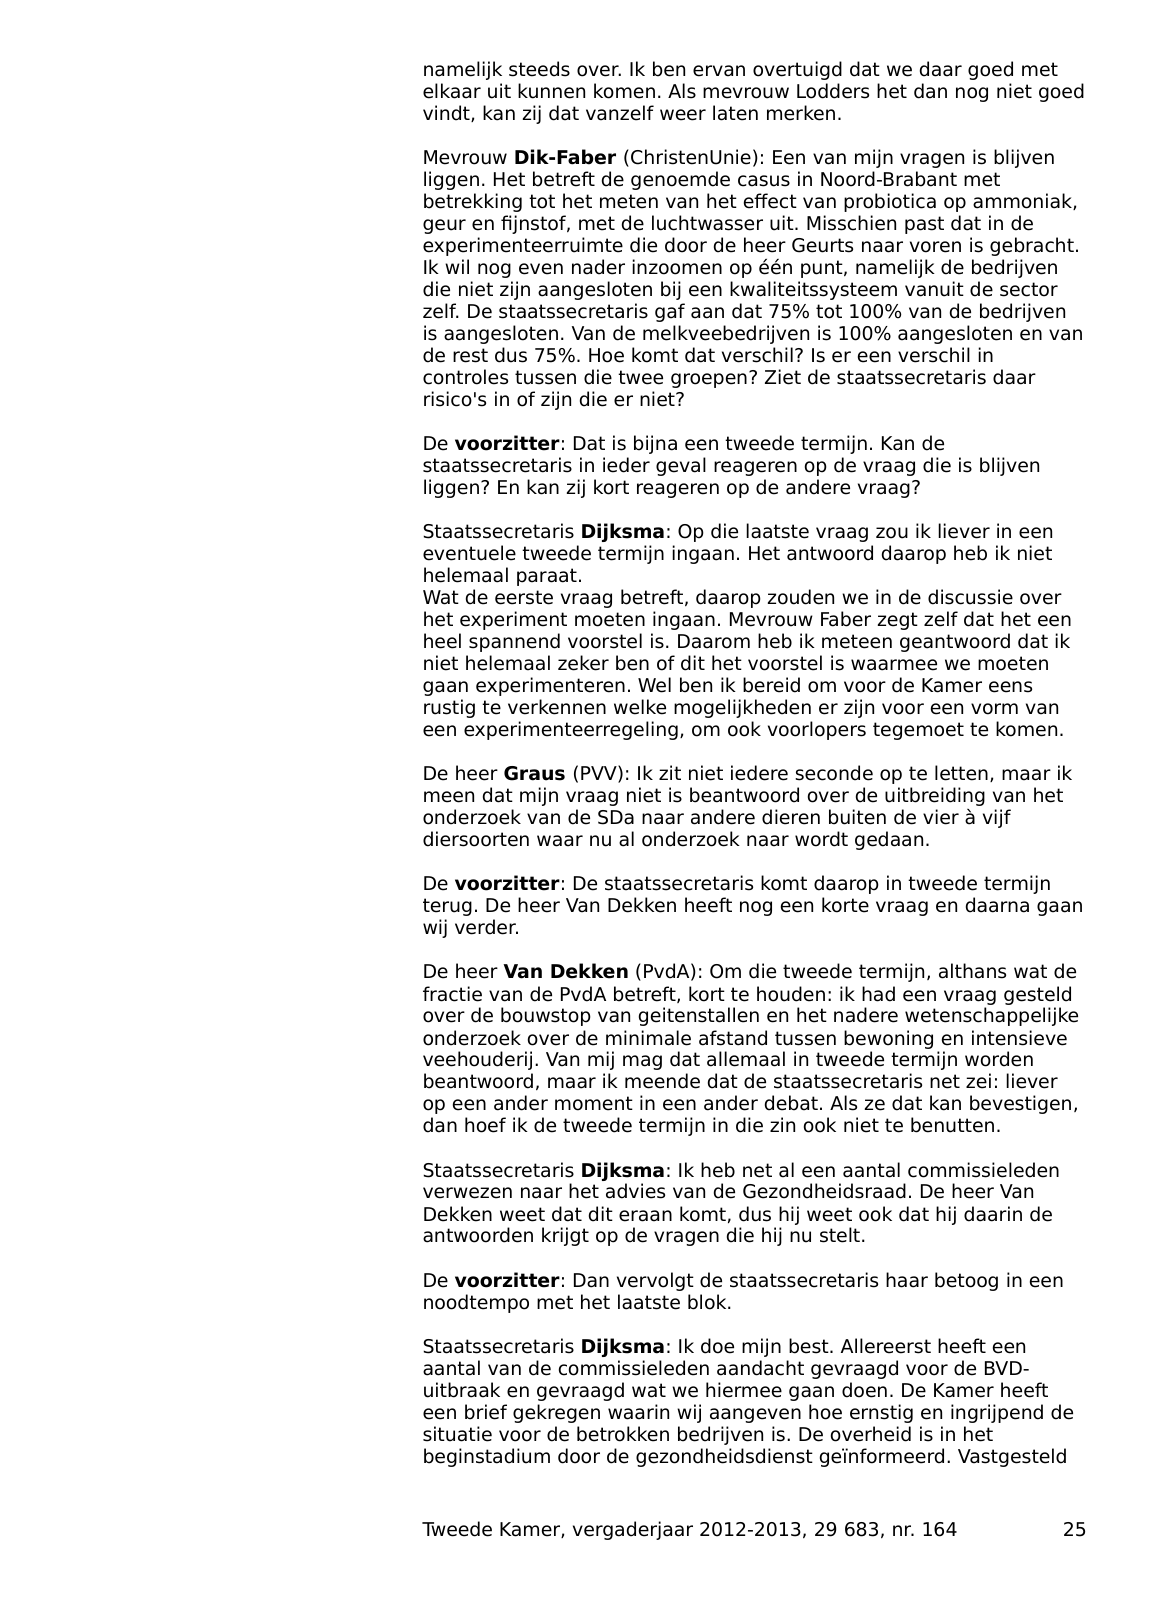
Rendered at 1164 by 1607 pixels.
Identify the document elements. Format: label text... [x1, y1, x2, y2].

text De voorzitter: Dat is bijna een tweede termijn. Kan de staatssecretaris in ieder geval reageren op de vraag die is blijven liggen? En kan zij kort reageren op de andere vraag? [422, 433, 1087, 499]
text Staatssecretaris Dijksma: Op die laatste vraag zou ik liever in een eventuele tweede termijn ingaan. Het antwoord daarop heb ik niet helemaal paraat. [422, 521, 1087, 587]
text Ik wil nog even nader inzoomen op één punt, namelijk de bedrijven die niet zijn aangesloten bij een kwaliteitssysteem vanuit de sector zelf. De staatssecretaris gaf aan dat 75% tot 100% van de bedrijven is aangesloten. Van de melkveebedrijven is 100% aangesloten en van de rest dus 75%. Hoe komt dat verschil? Is er een verschil in controles tussen die twee groepen? Ziet de staatssecretaris daar risico's in of zijn die er niet? [422, 257, 1087, 411]
text Staatssecretaris Dijksma: Ik doe mijn best. Allereerst heeft een aantal van de commissieleden aandacht gevraagd voor de BVD-uitbraak en gevraagd wat we hiermee gaan doen. De Kamer heeft een brief gekregen waarin wij aangeven hoe ernstig en ingrijpend de situatie voor de betrokken bedrijven is. De overheid is in het beginstadium door de gezondheidsdienst geïnformeerd. Vastgesteld [422, 1336, 1087, 1468]
text De voorzitter: De staatssecretaris komt daarop in tweede termijn terug. De heer Van Dekken heeft nog een korte vraag en daarna gaan wij verder. [422, 873, 1087, 939]
text Wat de eerste vraag betreft, daarop zouden we in de discussie over het experiment moeten ingaan. Mevrouw Faber zegt zelf dat het een heel spannend voorstel is. Daarom heb ik meteen geantwoord dat ik niet helemaal zeker ben of dit het voorstel is waarmee we moeten gaan experimenteren. Wel ben ik bereid om voor de Kamer eens rustig te verkennen welke mogelijkheden er zijn voor een vorm van een experimenteerregeling, om ook voorlopers tegemoet te komen. [422, 587, 1087, 741]
text namelijk steeds over. Ik ben ervan overtuigd dat we daar goed met elkaar uit kunnen komen. Als mevrouw Lodders het dan nog niet goed vindt, kan zij dat vanzelf weer laten merken. [422, 59, 1087, 125]
text Mevrouw Dik-Faber (ChristenUnie): Een van mijn vragen is blijven liggen. Het betreft de genoemde casus in Noord-Brabant met betrekking tot het meten van het effect van probiotica op ammoniak, geur en fijnstof, met de luchtwasser uit. Misschien past dat in de experimenteerruimte die door de heer Geurts naar voren is gebracht. [422, 147, 1087, 257]
text De heer Van Dekken (PvdA): Om die tweede termijn, althans wat de fractie van de PvdA betreft, kort te houden: ik had een vraag gesteld over de bouwstop van geitenstallen en het nadere wetenschappelijke onderzoek over de minimale afstand tussen bewoning en intensieve veehouderij. Van mij mag dat allemaal in tweede termijn worden beantwoord, maar ik meende dat de staatssecretaris net zei: liever op een ander moment in een ander debat. Als ze dat kan bevestigen, dan hoef ik de tweede termijn in die zin ook niet te benutten. [422, 961, 1087, 1137]
text De heer Graus (PVV): Ik zit niet iedere seconde op te letten, maar ik meen dat mijn vraag niet is beantwoord over de uitbreiding van het onderzoek van de SDa naar andere dieren buiten de vier à vijf diersoorten waar nu al onderzoek naar wordt gedaan. [422, 763, 1087, 851]
text Staatssecretaris Dijksma: Ik heb net al een aantal commissieleden verwezen naar het advies van de Gezondheidsraad. De heer Van Dekken weet dat dit eraan komt, dus hij weet ook dat hij daarin de antwoorden krijgt op de vragen die hij nu stelt. [422, 1159, 1087, 1247]
text De voorzitter: Dan vervolgt de staatssecretaris haar betoog in een noodtempo met het laatste blok. [422, 1269, 1087, 1313]
